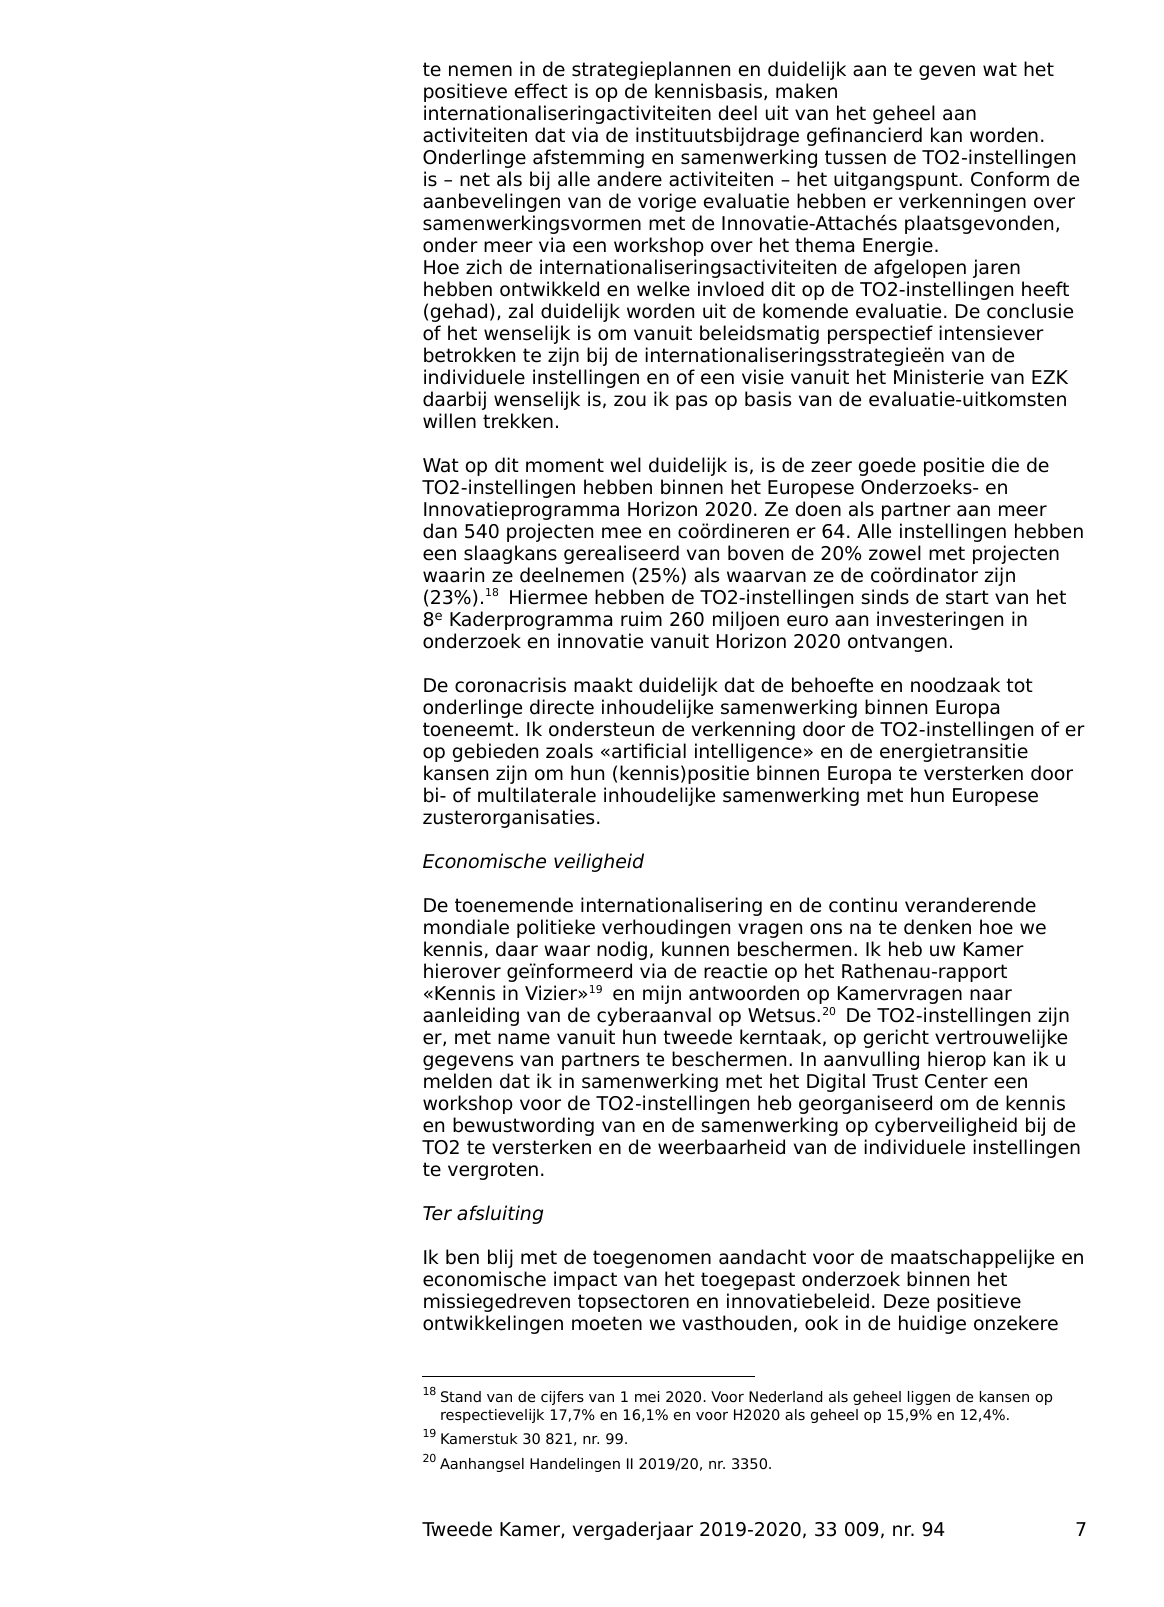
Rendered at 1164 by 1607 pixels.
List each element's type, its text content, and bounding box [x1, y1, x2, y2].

text Kamerstuk 30 821, nr. 99. [422, 1427, 1087, 1449]
subtitle Ter afsluiting [422, 1203, 1087, 1225]
text Stand van de cijfers van 1 mei 2020. Voor Nederland als geheel liggen de kansen op respectievelijk 17,7% en 16,1% en voor H2020 als geheel op 15,9% en 12,4%. [422, 1385, 1087, 1424]
text Ik ben blij met de toegenomen aandacht voor de maatschappelijke en economische impact van het toegepast onderzoek binnen het missiegedreven topsectoren en innovatiebeleid. Deze positieve ontwikkelingen moeten we vasthouden, ook in de huidige onzekere [422, 1247, 1087, 1335]
text De toenemende internationalisering en de continu veranderende mondiale politieke verhoudingen vragen ons na te denken hoe we kennis, daar waar nodig, kunnen beschermen. Ik heb uw Kamer hierover geïnformeerd via de reactie op het Rathenau-rapport «Kennis in Vizier» en mijn antwoorden op Kamervragen naar aanleiding van de cyberaanval op Wetsus. De TO2-instellingen zijn er, met name vanuit hun tweede kerntaak, op gericht vertrouwelijke gegevens van partners te beschermen. In aanvulling hierop kan ik u melden dat ik in samenwerking met het Digital Trust Center een workshop voor de TO2-instellingen heb georganiseerd om de kennis en bewustwording van en de samenwerking op cyberveiligheid bij de TO2 te versterken en de weerbaarheid van de individuele instellingen te vergroten. [422, 895, 1087, 1181]
subtitle Economische veiligheid [422, 851, 1087, 873]
text Hoe zich de internationaliseringsactiviteiten de afgelopen jaren hebben ontwikkeld en welke invloed dit op de TO2-instellingen heeft (gehad), zal duidelijk worden uit de komende evaluatie. De conclusie of het wenselijk is om vanuit beleidsmatig perspectief intensiever betrokken te zijn bij de internationaliseringsstrategieën van de individuele instellingen en of een visie vanuit het Ministerie van EZK daarbij wenselijk is, zou ik pas op basis van de evaluatie-uitkomsten willen trekken. [422, 257, 1087, 433]
text Wat op dit moment wel duidelijk is, is de zeer goede positie die de TO2-instellingen hebben binnen het Europese Onderzoeks- en Innovatieprogramma Horizon 2020. Ze doen als partner aan meer dan 540 projecten mee en coördineren er 64. Alle instellingen hebben een slaagkans gerealiseerd van boven de 20% zowel met projecten waarin ze deelnemen (25%) als waarvan ze de coördinator zijn (23%). Hiermee hebben de TO2-instellingen sinds de start van het 8e Kaderprogramma ruim 260 miljoen euro aan investeringen in onderzoek en innovatie vanuit Horizon 2020 ontvangen. [422, 455, 1087, 653]
text te nemen in de strategieplannen en duidelijk aan te geven wat het positieve effect is op de kennisbasis, maken internationaliseringactiviteiten deel uit van het geheel aan activiteiten dat via de instituutsbijdrage gefinancierd kan worden. Onderlinge afstemming en samenwerking tussen de TO2-instellingen is – net als bij alle andere activiteiten – het uitgangspunt. Conform de aanbevelingen van de vorige evaluatie hebben er verkenningen over samenwerkingsvormen met de Innovatie-Attachés plaatsgevonden, onder meer via een workshop over het thema Energie. [422, 59, 1087, 257]
text Aanhangsel Handelingen II 2019/20, nr. 3350. [422, 1452, 1087, 1474]
text De coronacrisis maakt duidelijk dat de behoefte en noodzaak tot onderlinge directe inhoudelijke samenwerking binnen Europa toeneemt. Ik ondersteun de verkenning door de TO2-instellingen of er op gebieden zoals «artificial intelligence» en de energietransitie kansen zijn om hun (kennis)positie binnen Europa te versterken door bi- of multilaterale inhoudelijke samenwerking met hun Europese zusterorganisaties. [422, 675, 1087, 829]
